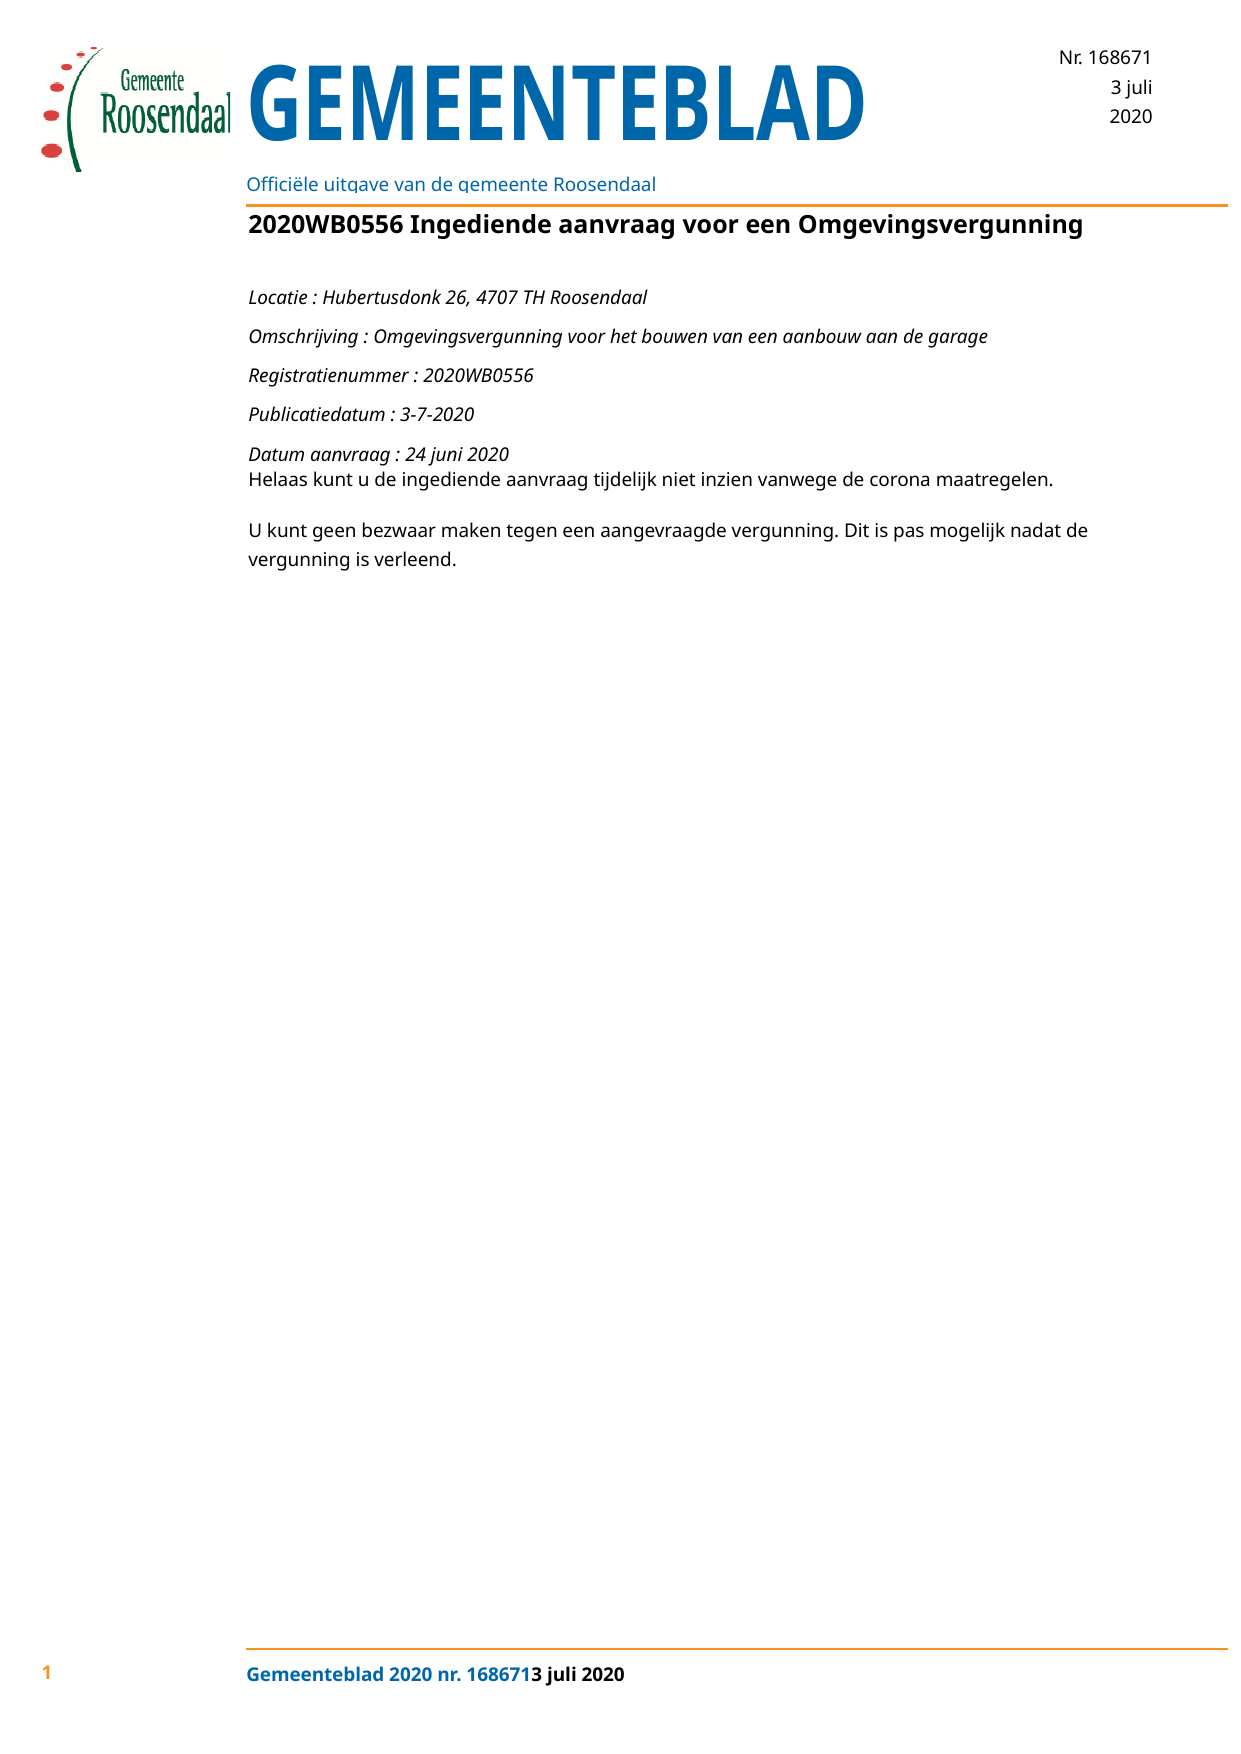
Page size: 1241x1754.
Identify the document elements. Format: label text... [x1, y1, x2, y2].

text U kunt geen bezwaar maken tegen een aangevraagde vergunning. Dit is pas mogelijk nadat de vergunning is verleend. [248, 517, 1152, 572]
text Omschrijving : Omgevingsvergunning voor het bouwen van een aanbouw aan de garage [248, 323, 1152, 349]
text Publicatiedatum : 3-7-2020 [248, 402, 1152, 427]
text 2020WB0556 Ingediende aanvraag voor een Omgevingsvergunning [248, 207, 1152, 241]
text Helaas kunt u de ingediende aanvraag tijdelijk niet inzien vanwege de corona maatregelen. [248, 467, 1152, 492]
text Registratienummer : 2020WB0556 [248, 362, 1152, 388]
text Datum aanvraag : 24 juni 2020 [248, 441, 1152, 467]
text Locatie : Hubertusdonk 26, 4707 TH Roosendaal [248, 284, 1152, 309]
picture [41, 47, 231, 172]
